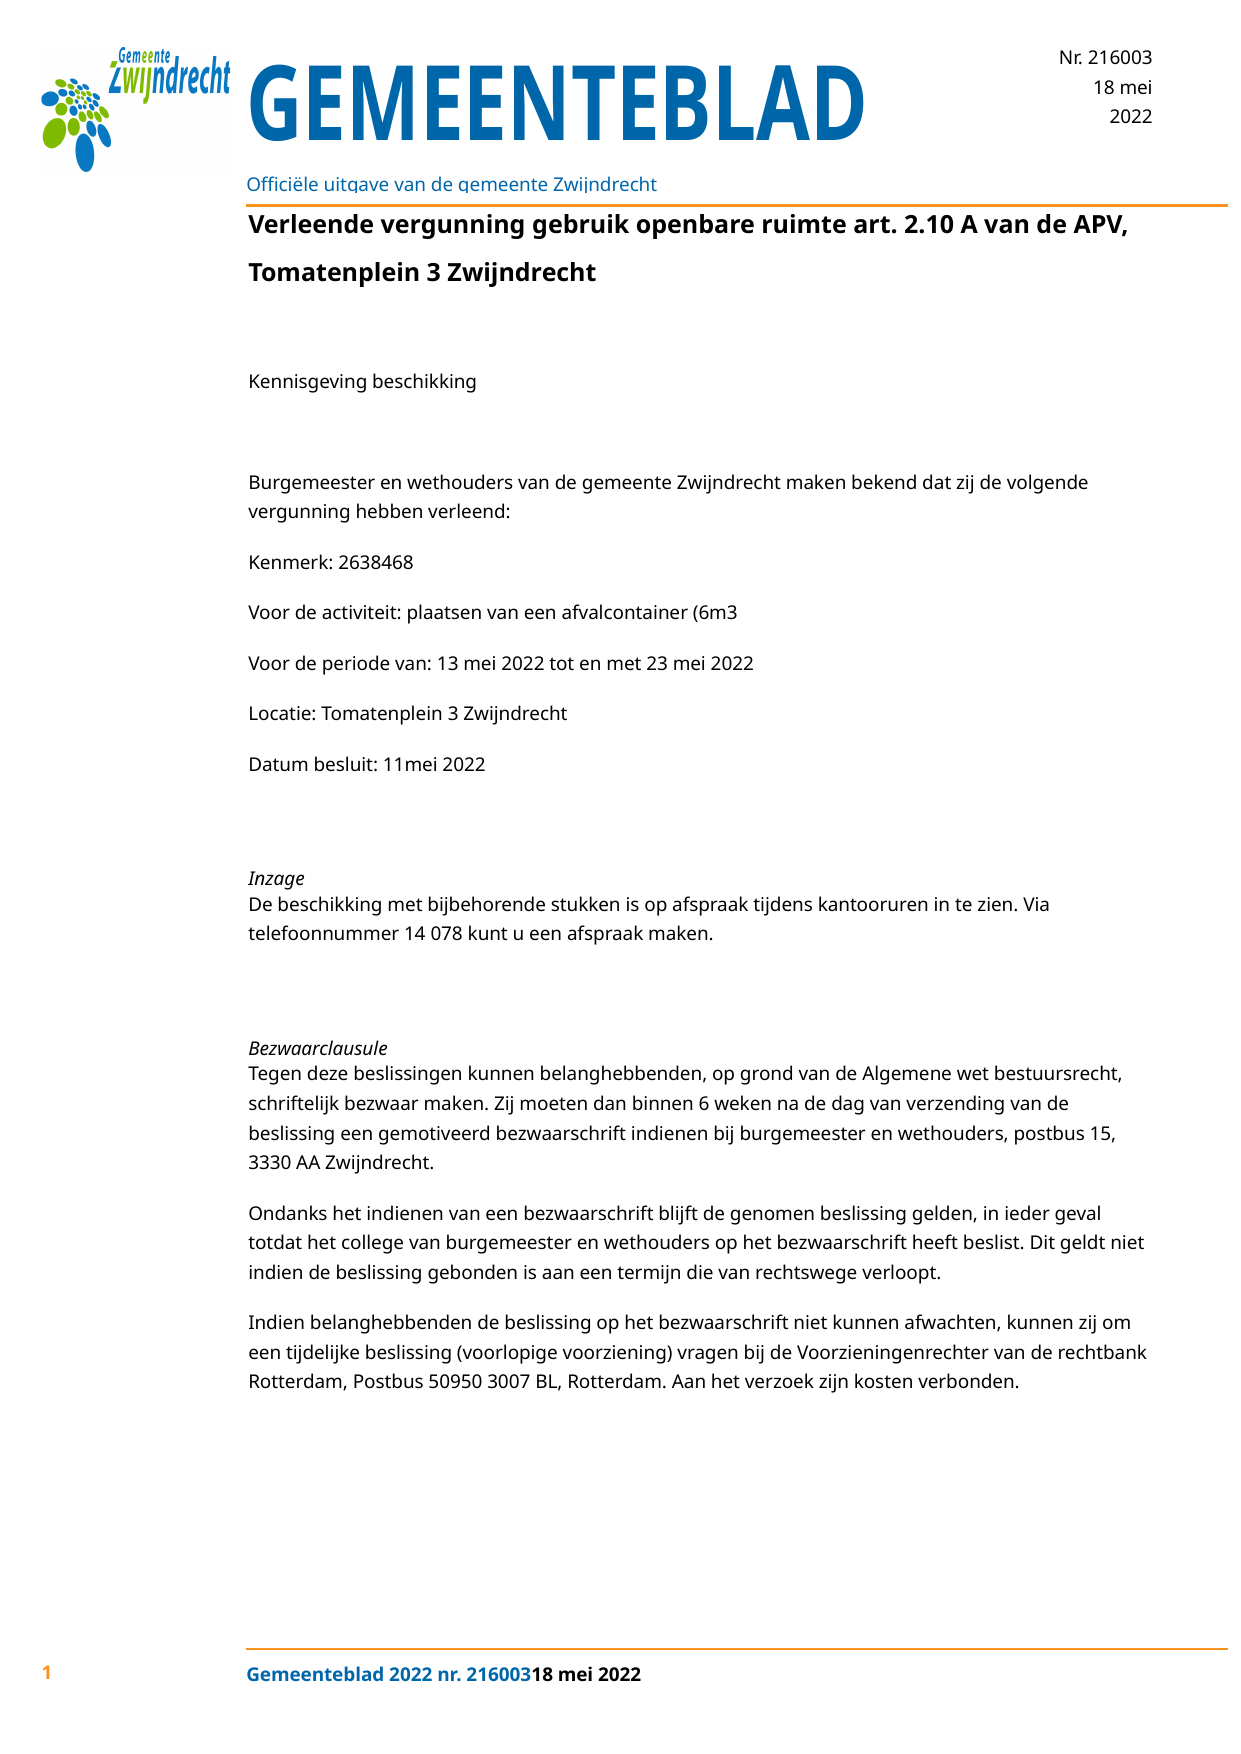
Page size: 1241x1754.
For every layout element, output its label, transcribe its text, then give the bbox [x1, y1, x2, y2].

text Voor de periode van: 13 mei 2022 tot en met 23 mei 2022 [248, 650, 1152, 676]
text Tegen deze beslissingen kunnen belanghebbenden, op grond van de Algemene wet bestuursrecht, schriftelijk bezwaar maken. Zij moeten dan binnen 6 weken na de dag van verzending van de beslissing een gemotiveerd bezwaarschrift indienen bij burgemeester en wethouders, postbus 15, 3330 AA Zwijndrecht. [248, 1061, 1152, 1175]
text Kennisgeving beschikking [248, 368, 1152, 394]
text Voor de activiteit: plaatsen van een afvalcontainer (6m3 [248, 599, 1152, 625]
text Kenmerk: 2638468 [248, 549, 1152, 575]
text Ondanks het indienen van een bezwaarschrift blijft de genomen beslissing gelden, in ieder geval totdat het college van burgemeester en wethouders op het bezwaarschrift heeft beslist. Dit geldt niet indien de beslissing gebonden is aan een termijn die van rechtswege verloopt. [248, 1200, 1152, 1285]
text De beschikking met bijbehorende stukken is op afspraak tijdens kantooruren in te zien. Via telefoonnummer 14 078 kunt u een afspraak maken. [248, 891, 1152, 946]
picture [41, 47, 231, 172]
text Inzage [248, 865, 1152, 891]
text Locatie: Tomatenplein 3 Zwijndrecht [248, 700, 1152, 726]
text Burgemeester en wethouders van de gemeente Zwijndrecht maken bekend dat zij de volgende vergunning hebben verleend: [248, 469, 1152, 524]
text Indien belanghebbenden de beslissing op het bezwaarschrift niet kunnen afwachten, kunnen zij om een tijdelijke beslissing (voorlopige voorziening) vragen bij de Voorzieningenrechter van de rechtbank Rotterdam, Postbus 50950 3007 BL, Rotterdam. Aan het verzoek zijn kosten verbonden. [248, 1309, 1152, 1394]
text Bezwaarclausule [248, 1035, 1152, 1061]
text Datum besluit: 11mei 2022 [248, 751, 1152, 777]
text Verleende vergunning gebruik openbare ruimte art. 2.10 A van de APV, Tomatenplein 3 Zwijndrecht [248, 207, 1152, 288]
